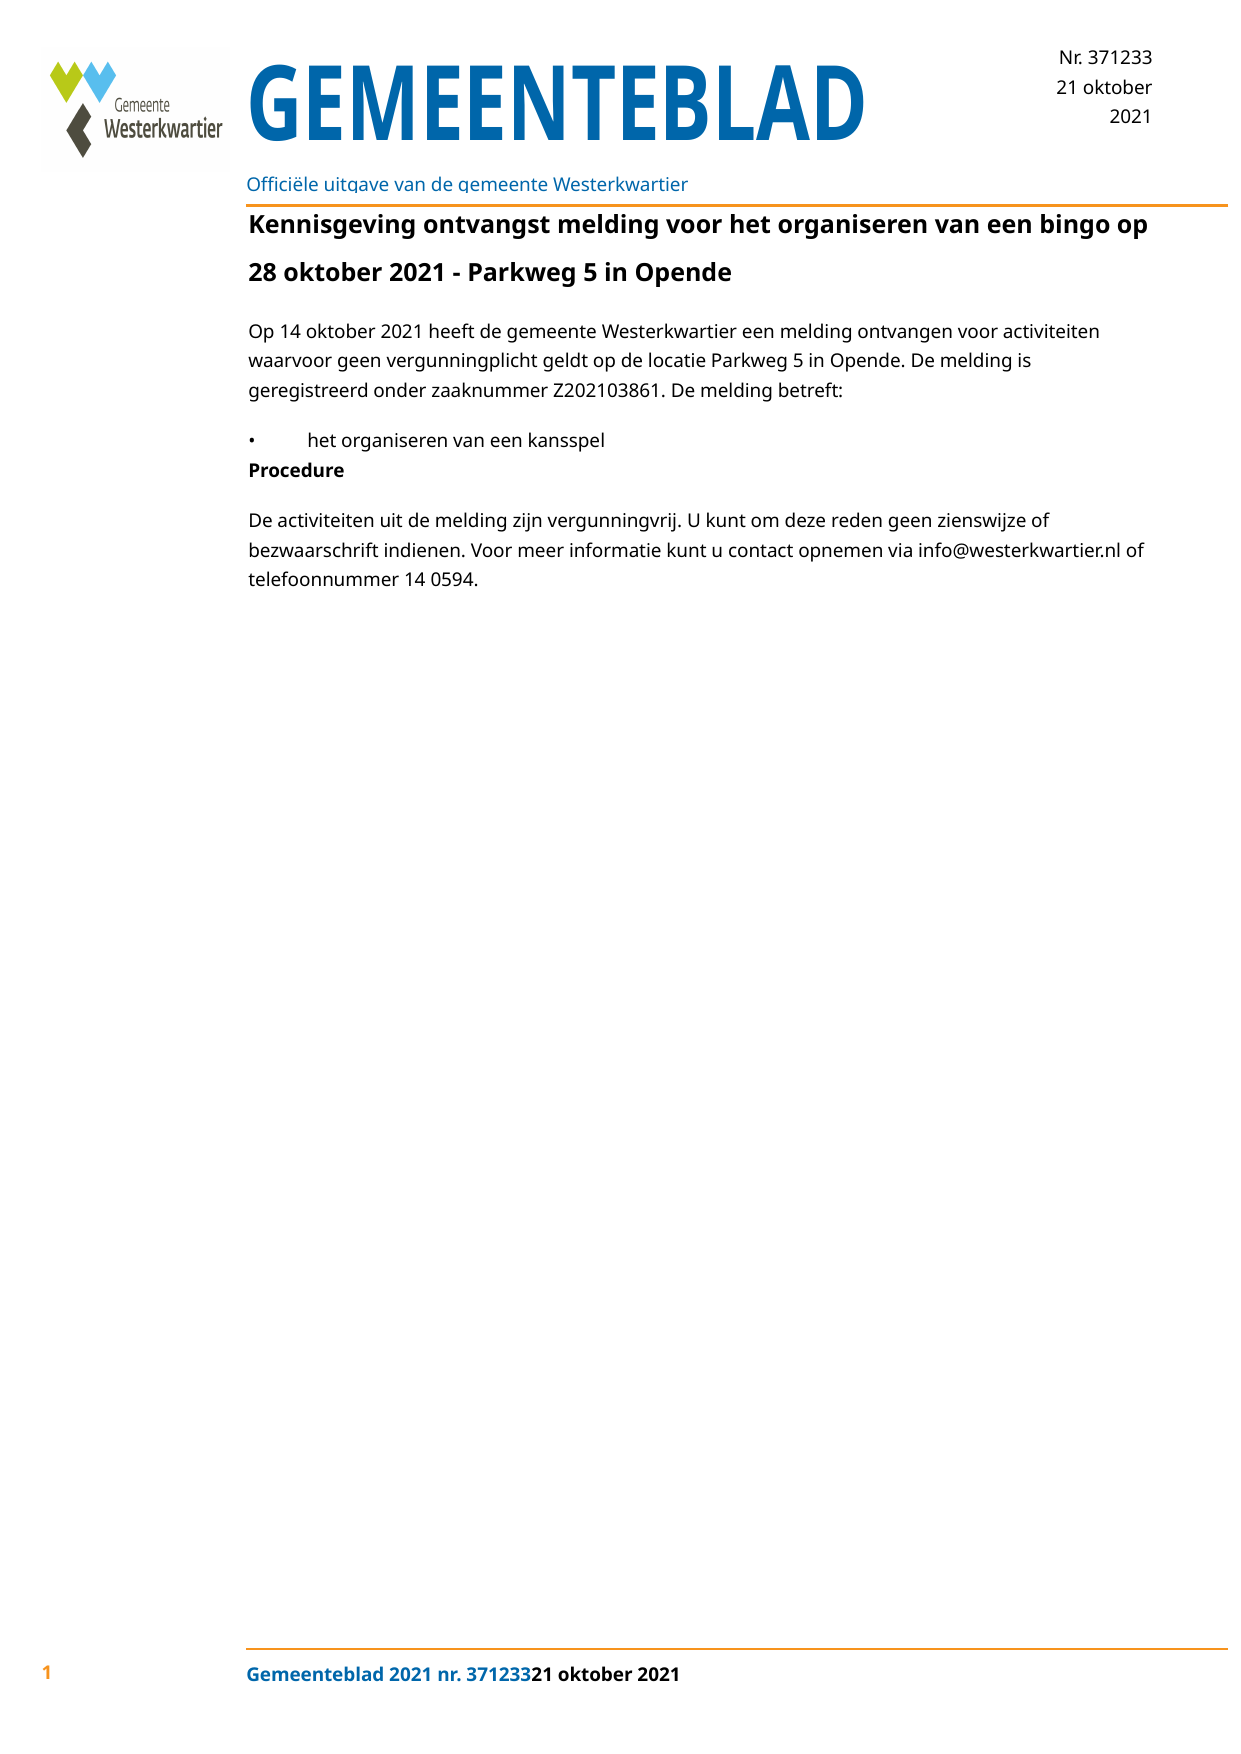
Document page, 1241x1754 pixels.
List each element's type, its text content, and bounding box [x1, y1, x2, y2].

text Op 14 oktober 2021 heeft de gemeente Westerkwartier een melding ontvangen voor activiteiten waarvoor geen vergunningplicht geldt op de locatie Parkweg 5 in Opende. De melding is geregistreerd onder zaaknummer Z202103861. De melding betreft: [248, 318, 1152, 403]
text De activiteiten uit de melding zijn vergunningvrij. U kunt om deze reden geen zienswijze of bezwaarschrift indienen. Voor meer informatie kunt u contact opnemen via info@westerkwartier.nl of telefoonnummer 14 0594. [248, 507, 1152, 592]
text Procedure [248, 457, 1152, 483]
picture [41, 47, 231, 172]
text Kennisgeving ontvangst melding voor het organiseren van een bingo op 28 oktober 2021 - Parkweg 5 in Opende [248, 207, 1152, 288]
list het organiseren van een kansspel [248, 427, 1152, 453]
